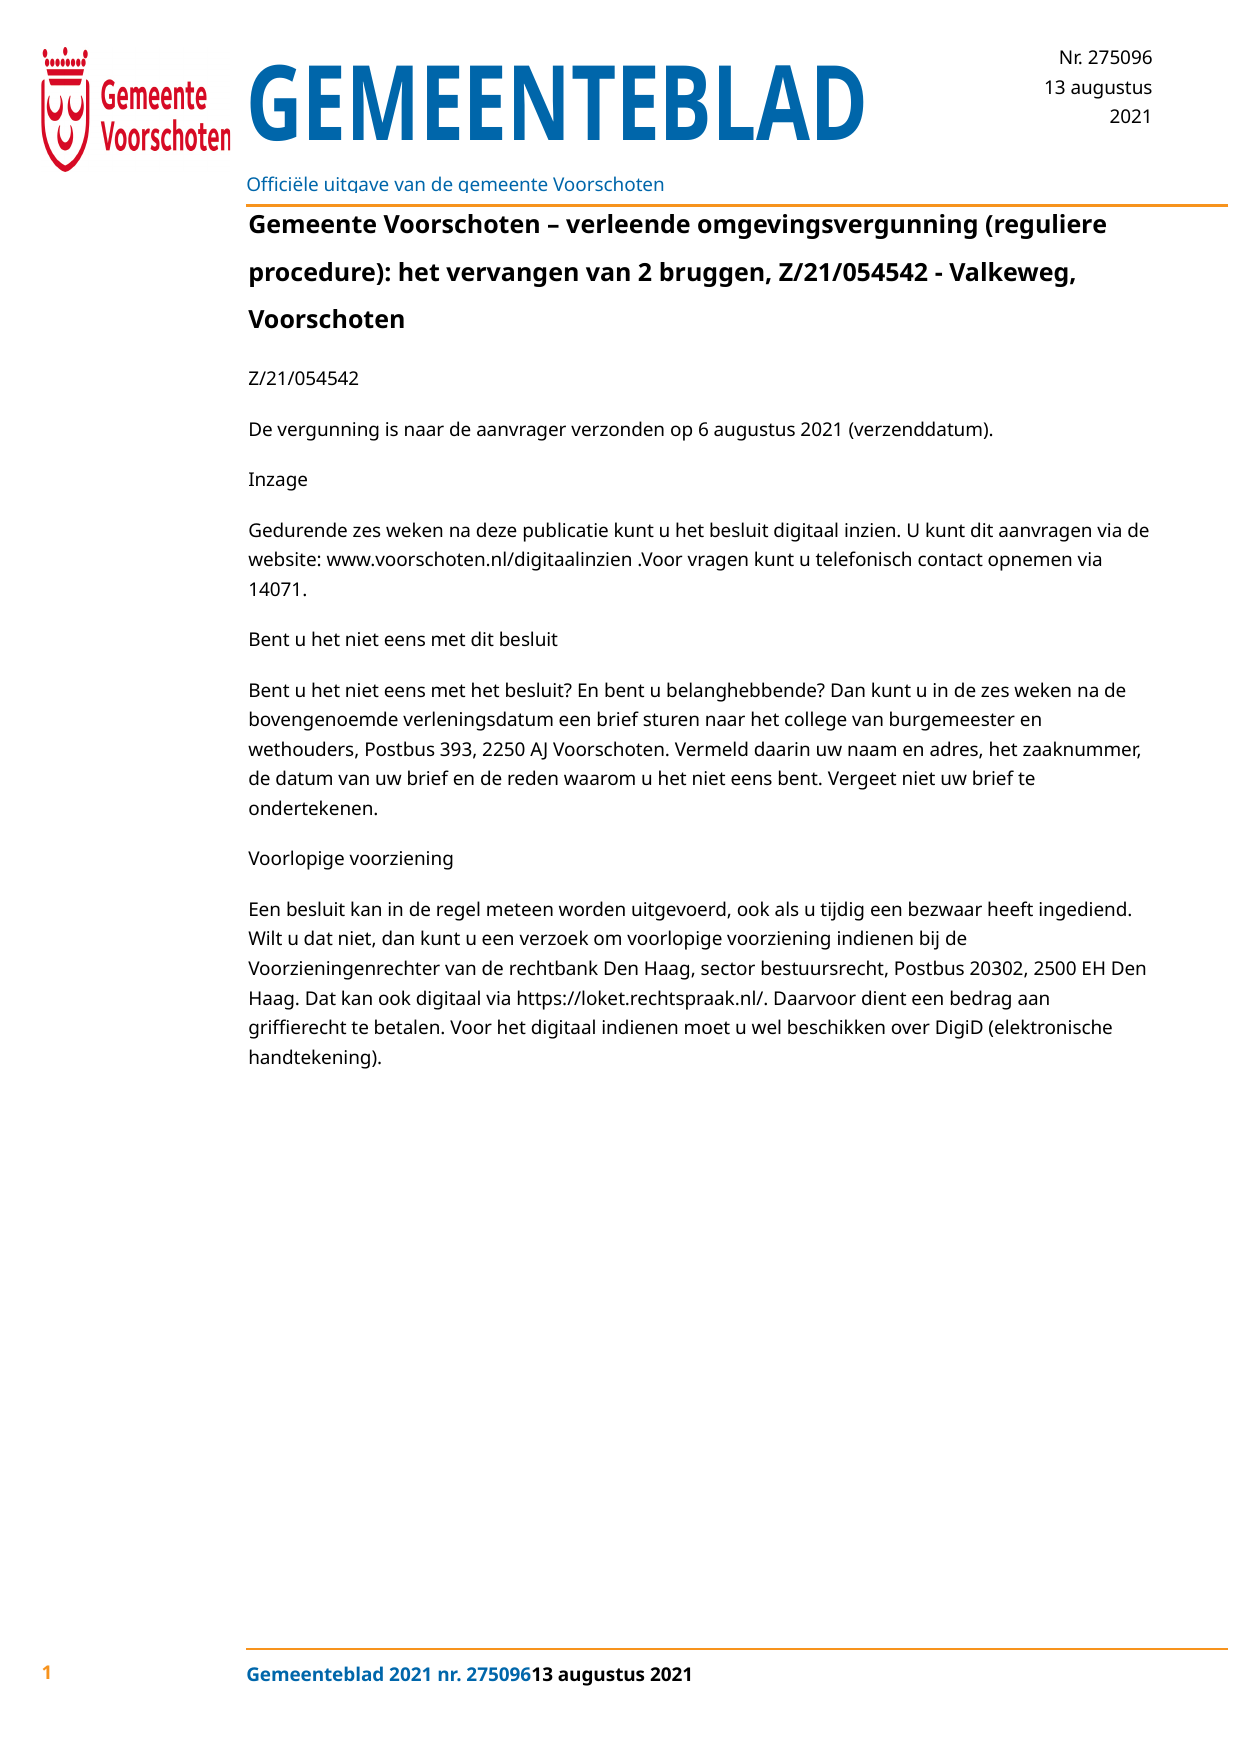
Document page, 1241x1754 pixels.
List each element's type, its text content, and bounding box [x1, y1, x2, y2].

text De vergunning is naar de aanvrager verzonden op 6 augustus 2021 (verzenddatum). [248, 416, 1152, 442]
picture [41, 47, 231, 172]
text Gedurende zes weken na deze publicatie kunt u het besluit digitaal inzien. U kunt dit aanvragen via de website: www.voorschoten.nl/digitaalinzien .Voor vragen kunt u telefonisch contact opnemen via 14071. [248, 517, 1152, 602]
text Inzage [248, 466, 1152, 492]
text Z/21/054542 [248, 366, 1152, 391]
text Bent u het niet eens met het besluit? En bent u belanghebbende? Dan kunt u in de zes weken na de bovengenoemde verleningsdatum een brief sturen naar het college van burgemeester en wethouders, Postbus 393, 2250 AJ Voorschoten. Vermeld daarin uw naam en adres, het zaaknummer, de datum van uw brief en de reden waarom u het niet eens bent. Vergeet niet uw brief te ondertekenen. [248, 677, 1152, 821]
text Voorlopige voorziening [248, 846, 1152, 871]
text Bent u het niet eens met dit besluit [248, 626, 1152, 652]
text Een besluit kan in de regel meteen worden uitgevoerd, ook als u tijdig een bezwaar heeft ingediend. Wilt u dat niet, dan kunt u een verzoek om voorlopige voorziening indienen bij de Voorzieningenrechter van de rechtbank Den Haag, sector bestuursrecht, Postbus 20302, 2500 EH Den Haag. Dat kan ook digitaal via https://loket.rechtspraak.nl/. Daarvoor dient een bedrag aan griffierecht te betalen. Voor het digitaal indienen moet u wel beschikken over DigiD (elektronische handtekening). [248, 896, 1152, 1069]
text Gemeente Voorschoten – verleende omgevingsvergunning (reguliere procedure): het vervangen van 2 bruggen, Z/21/054542 - Valkeweg, Voorschoten [248, 207, 1152, 336]
